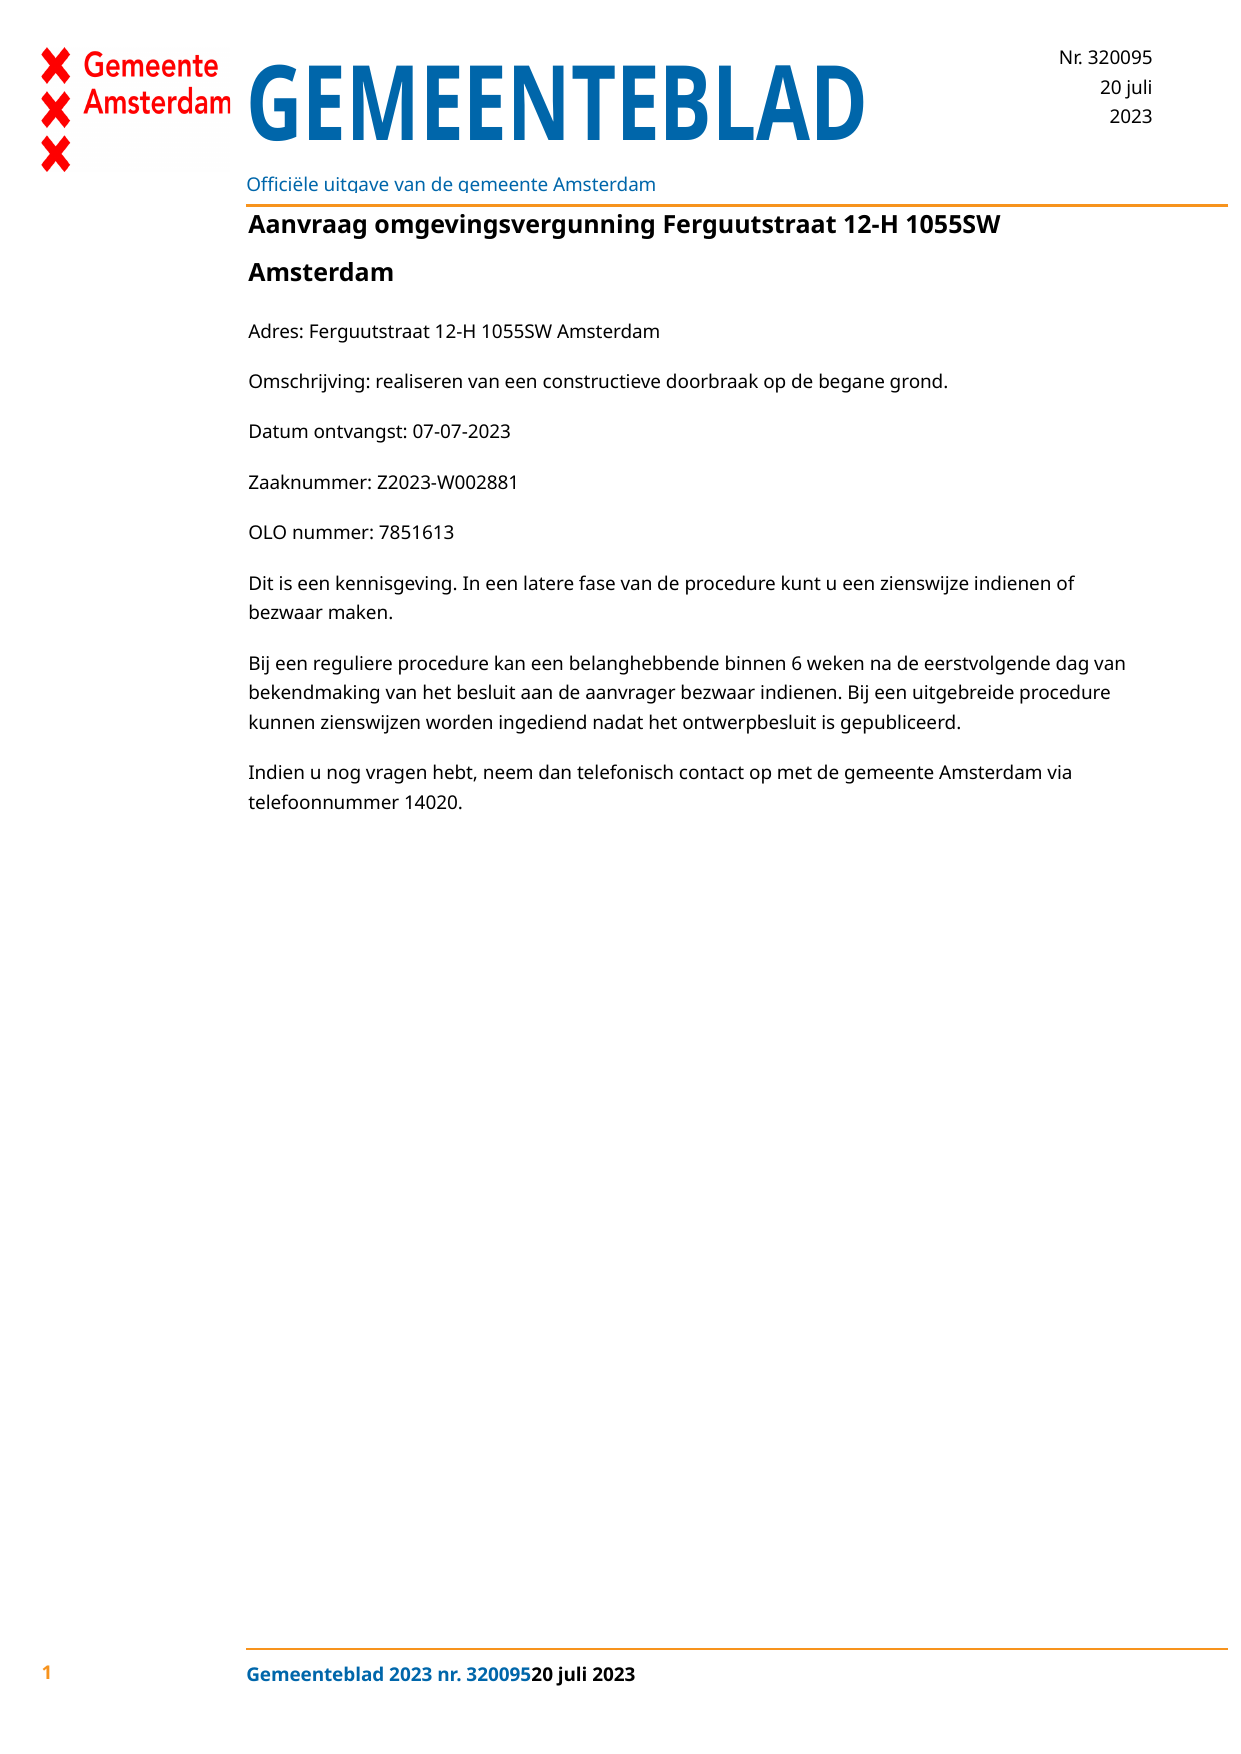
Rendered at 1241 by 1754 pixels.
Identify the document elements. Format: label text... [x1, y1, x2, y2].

text Dit is een kennisgeving. In een latere fase van de procedure kunt u een zienswijze indienen of bezwaar maken. [248, 570, 1152, 625]
text Aanvraag omgevingsvergunning Ferguutstraat 12-H 1055SW Amsterdam [248, 207, 1152, 288]
text Indien u nog vragen hebt, neem dan telefonisch contact op met de gemeente Amsterdam via telefoonnummer 14020. [248, 759, 1152, 815]
text Adres: Ferguutstraat 12-H 1055SW Amsterdam [248, 318, 1152, 344]
text Datum ontvangst: 07-07-2023 [248, 419, 1152, 444]
picture [41, 47, 231, 172]
text Zaaknummer: Z2023-W002881 [248, 469, 1152, 495]
text OLO nummer: 7851613 [248, 519, 1152, 545]
text Omschrijving: realiseren van een constructieve doorbraak op de begane grond. [248, 368, 1152, 394]
text Bij een reguliere procedure kan een belanghebbende binnen 6 weken na de eerstvolgende dag van bekendmaking van het besluit aan de aanvrager bezwaar indienen. Bij een uitgebreide procedure kunnen zienswijzen worden ingediend nadat het ontwerpbesluit is gepubliceerd. [248, 650, 1152, 735]
